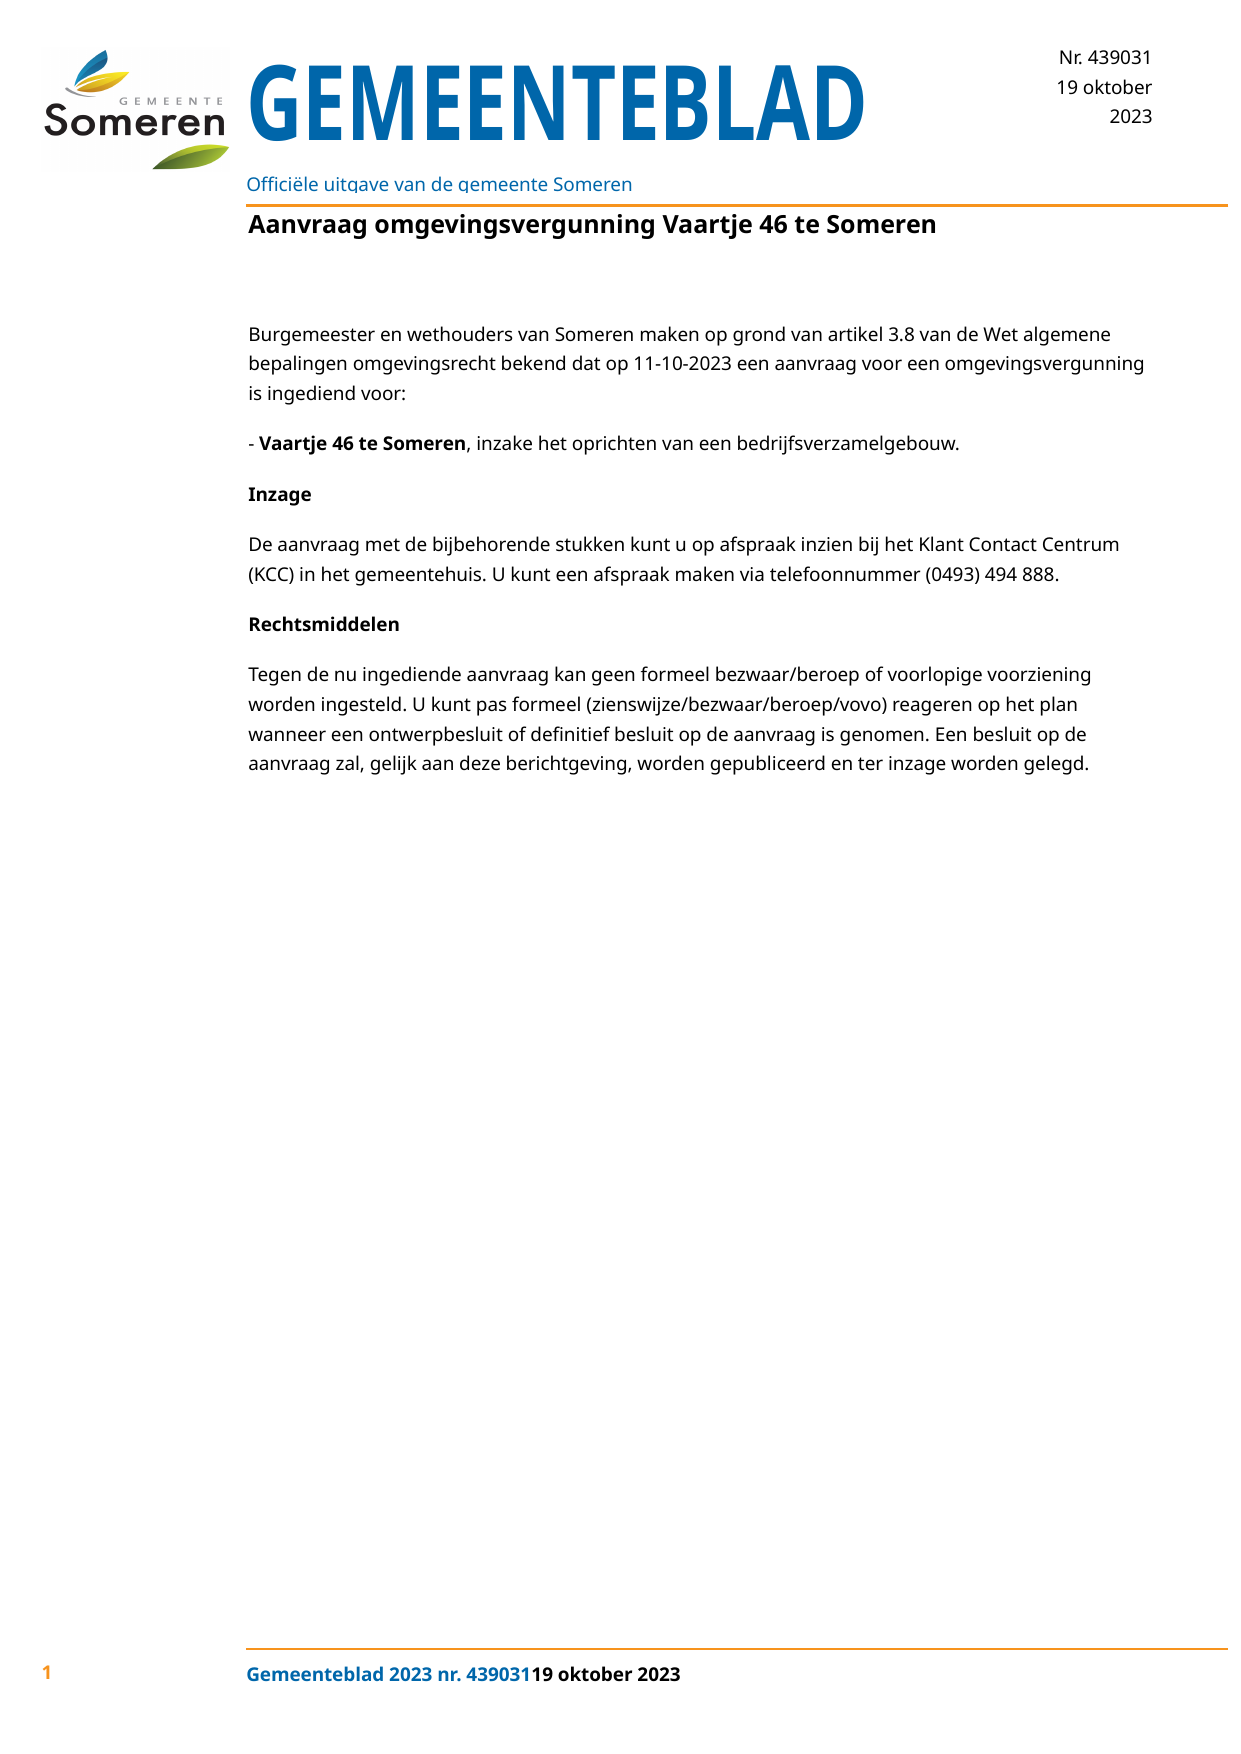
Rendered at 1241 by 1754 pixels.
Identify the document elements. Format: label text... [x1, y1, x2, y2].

text Burgemeester en wethouders van Someren maken op grond van artikel 3.8 van de Wet algemene bepalingen omgevingsrecht bekend dat op 11-10-2023 een aanvraag voor een omgevingsvergunning is ingediend voor: [248, 321, 1152, 406]
text Rechtsmiddelen [248, 611, 1152, 637]
text Inzage [248, 481, 1152, 506]
text Aanvraag omgevingsvergunning Vaartje 46 te Someren [248, 207, 1152, 241]
picture [41, 47, 231, 172]
text De aanvraag met de bijbehorende stukken kunt u op afspraak inzien bij het Klant Contact Centrum (KCC) in het gemeentehuis. U kunt een afspraak maken via telefoonnummer (0493) 494 888. [248, 531, 1152, 586]
text Tegen de nu ingediende aanvraag kan geen formeel bezwaar/beroep of voorlopige voorziening worden ingesteld. U kunt pas formeel (zienswijze/bezwaar/beroep/vovo) reageren op het plan wanneer een ontwerpbesluit of definitief besluit op de aanvraag is genomen. Een besluit op de aanvraag zal, gelijk aan deze berichtgeving, worden gepubliceerd en ter inzage worden gelegd. [248, 662, 1152, 776]
text - Vaartje 46 te Someren, inzake het oprichten van een bedrijfsverzamelgebouw. [248, 430, 1152, 456]
